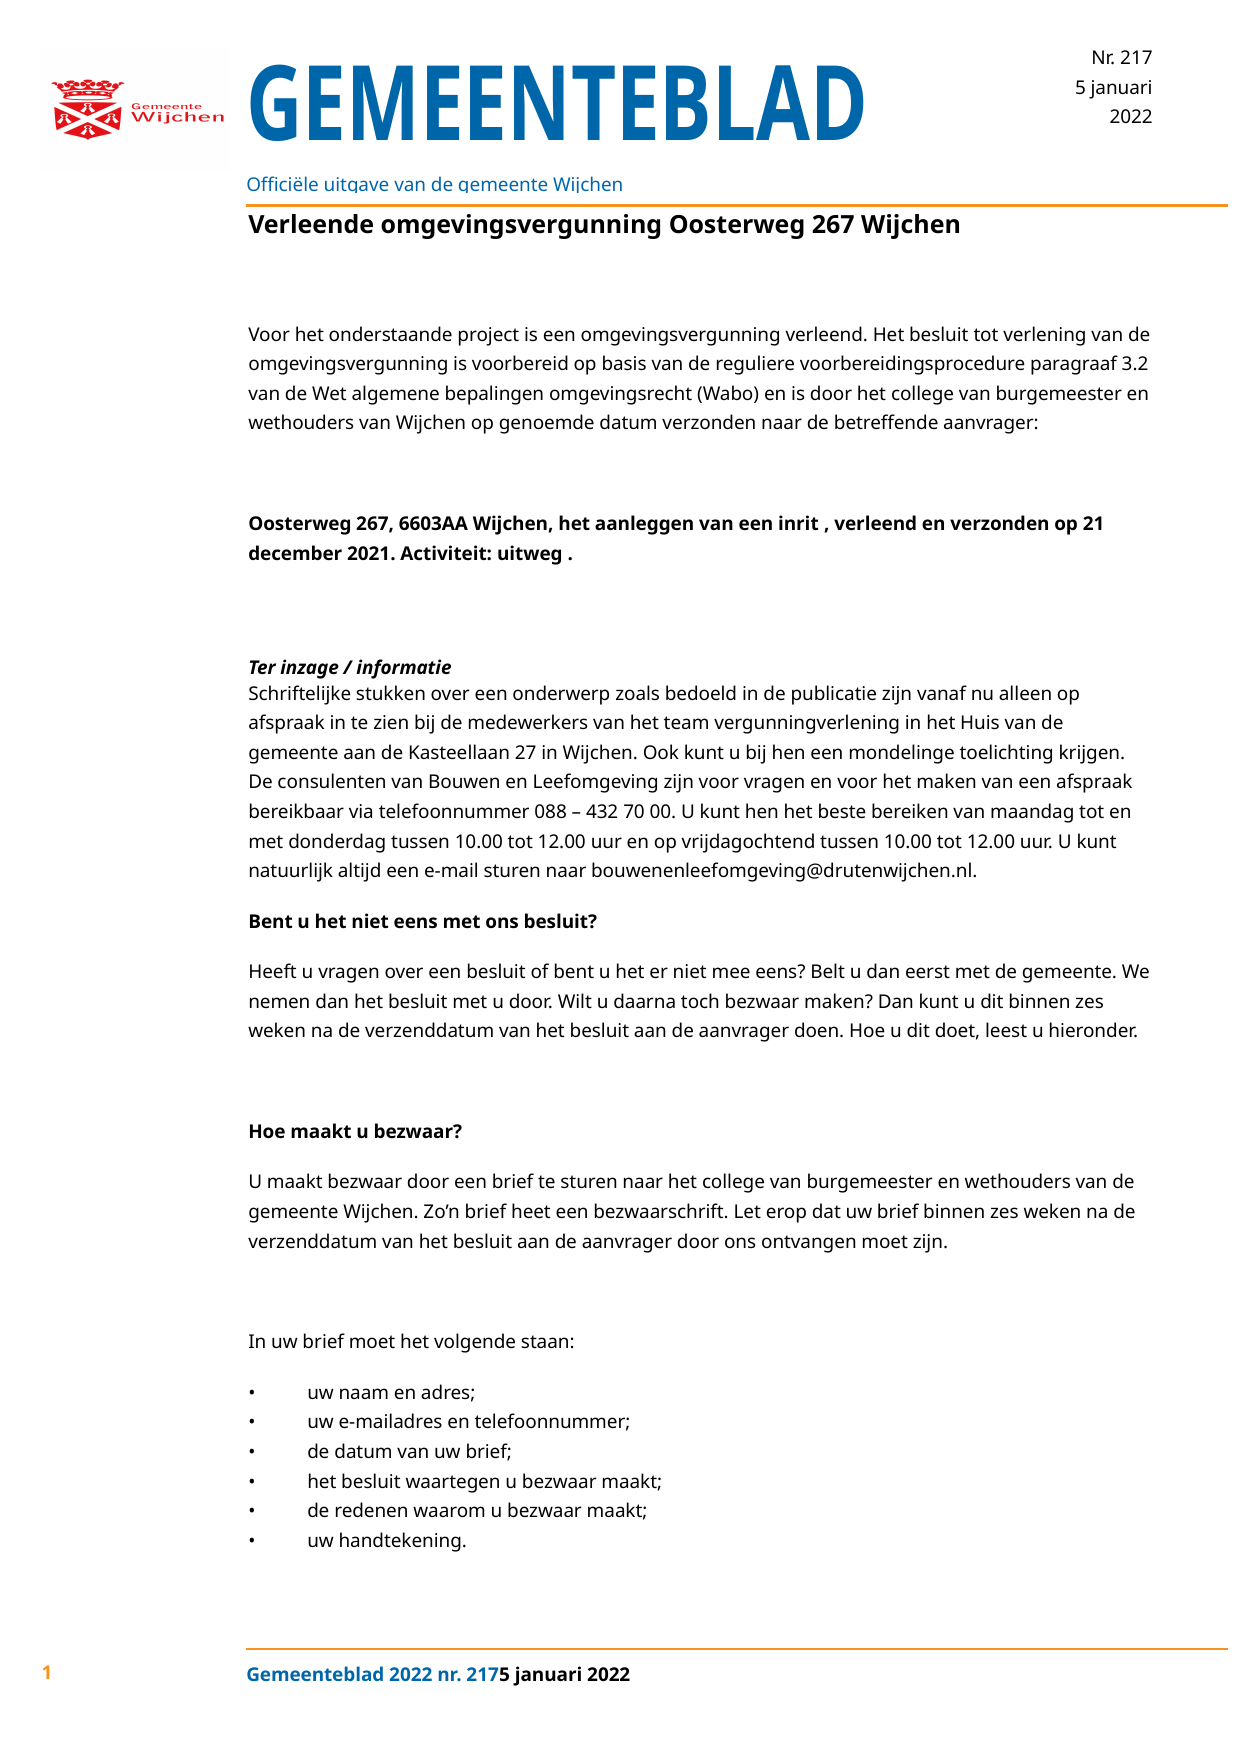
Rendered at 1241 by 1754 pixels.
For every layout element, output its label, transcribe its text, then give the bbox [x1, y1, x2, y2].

text Bent u het niet eens met ons besluit? [248, 908, 1152, 934]
text In uw brief moet het volgende staan: [248, 1329, 1152, 1354]
list het besluit waartegen u bezwaar maakt; [248, 1468, 1152, 1494]
text Oosterweg 267, 6603AA Wijchen, het aanleggen van een inrit , verleend en verzonden op 21 december 2021. Activiteit: uitweg . [248, 510, 1152, 566]
text Verleende omgevingsvergunning Oosterweg 267 Wijchen [248, 207, 1152, 241]
text Ter inzage / informatie [248, 654, 1152, 680]
list de redenen waarom u bezwaar maakt; [248, 1497, 1152, 1523]
list uw naam en adres; [248, 1379, 1152, 1405]
picture [41, 47, 231, 172]
text Heeft u vragen over een besluit of bent u het er niet mee eens? Belt u dan eerst met de gemeente. We nemen dan het besluit met u door. Wilt u daarna toch bezwaar maken? Dan kunt u dit binnen zes weken na de verzenddatum van het besluit aan de aanvrager doen. Hoe u dit doet, leest u hieronder. [248, 958, 1152, 1043]
text Hoe maakt u bezwaar? [248, 1118, 1152, 1144]
list uw e-mailadres en telefoonnummer; [248, 1409, 1152, 1434]
list uw handtekening. [248, 1527, 1152, 1553]
list de datum van uw brief; [248, 1438, 1152, 1464]
text Schriftelijke stukken over een onderwerp zoals bedoeld in de publicatie zijn vanaf nu alleen op afspraak in te zien bij de medewerkers van het team vergunningverlening in het Huis van de gemeente aan de Kasteellaan 27 in Wijchen. Ook kunt u bij hen een mondelinge toelichting krijgen. De consulenten van Bouwen en Leefomgeving zijn voor vragen en voor het maken van een afspraak bereikbaar via telefoonnummer 088 – 432 70 00. U kunt hen het beste bereiken van maandag tot en met donderdag tussen 10.00 tot 12.00 uur en op vrijdagochtend tussen 10.00 tot 12.00 uur. U kunt natuurlijk altijd een e-mail sturen naar bouwenenleefomgeving@drutenwijchen.nl. [248, 680, 1152, 883]
text Voor het onderstaande project is een omgevingsvergunning verleend. Het besluit tot verlening van de omgevingsvergunning is voorbereid op basis van de reguliere voorbereidingsprocedure paragraaf 3.2 van de Wet algemene bepalingen omgevingsrecht (Wabo) en is door het college van burgemeester en wethouders van Wijchen op genoemde datum verzonden naar de betreffende aanvrager: [248, 321, 1152, 435]
text U maakt bezwaar door een brief te sturen naar het college van burgemeester en wethouders van de gemeente Wijchen. Zo’n brief heet een bezwaarschrift. Let erop dat uw brief binnen zes weken na de verzenddatum van het besluit aan de aanvrager door ons ontvangen moet zijn. [248, 1169, 1152, 1254]
